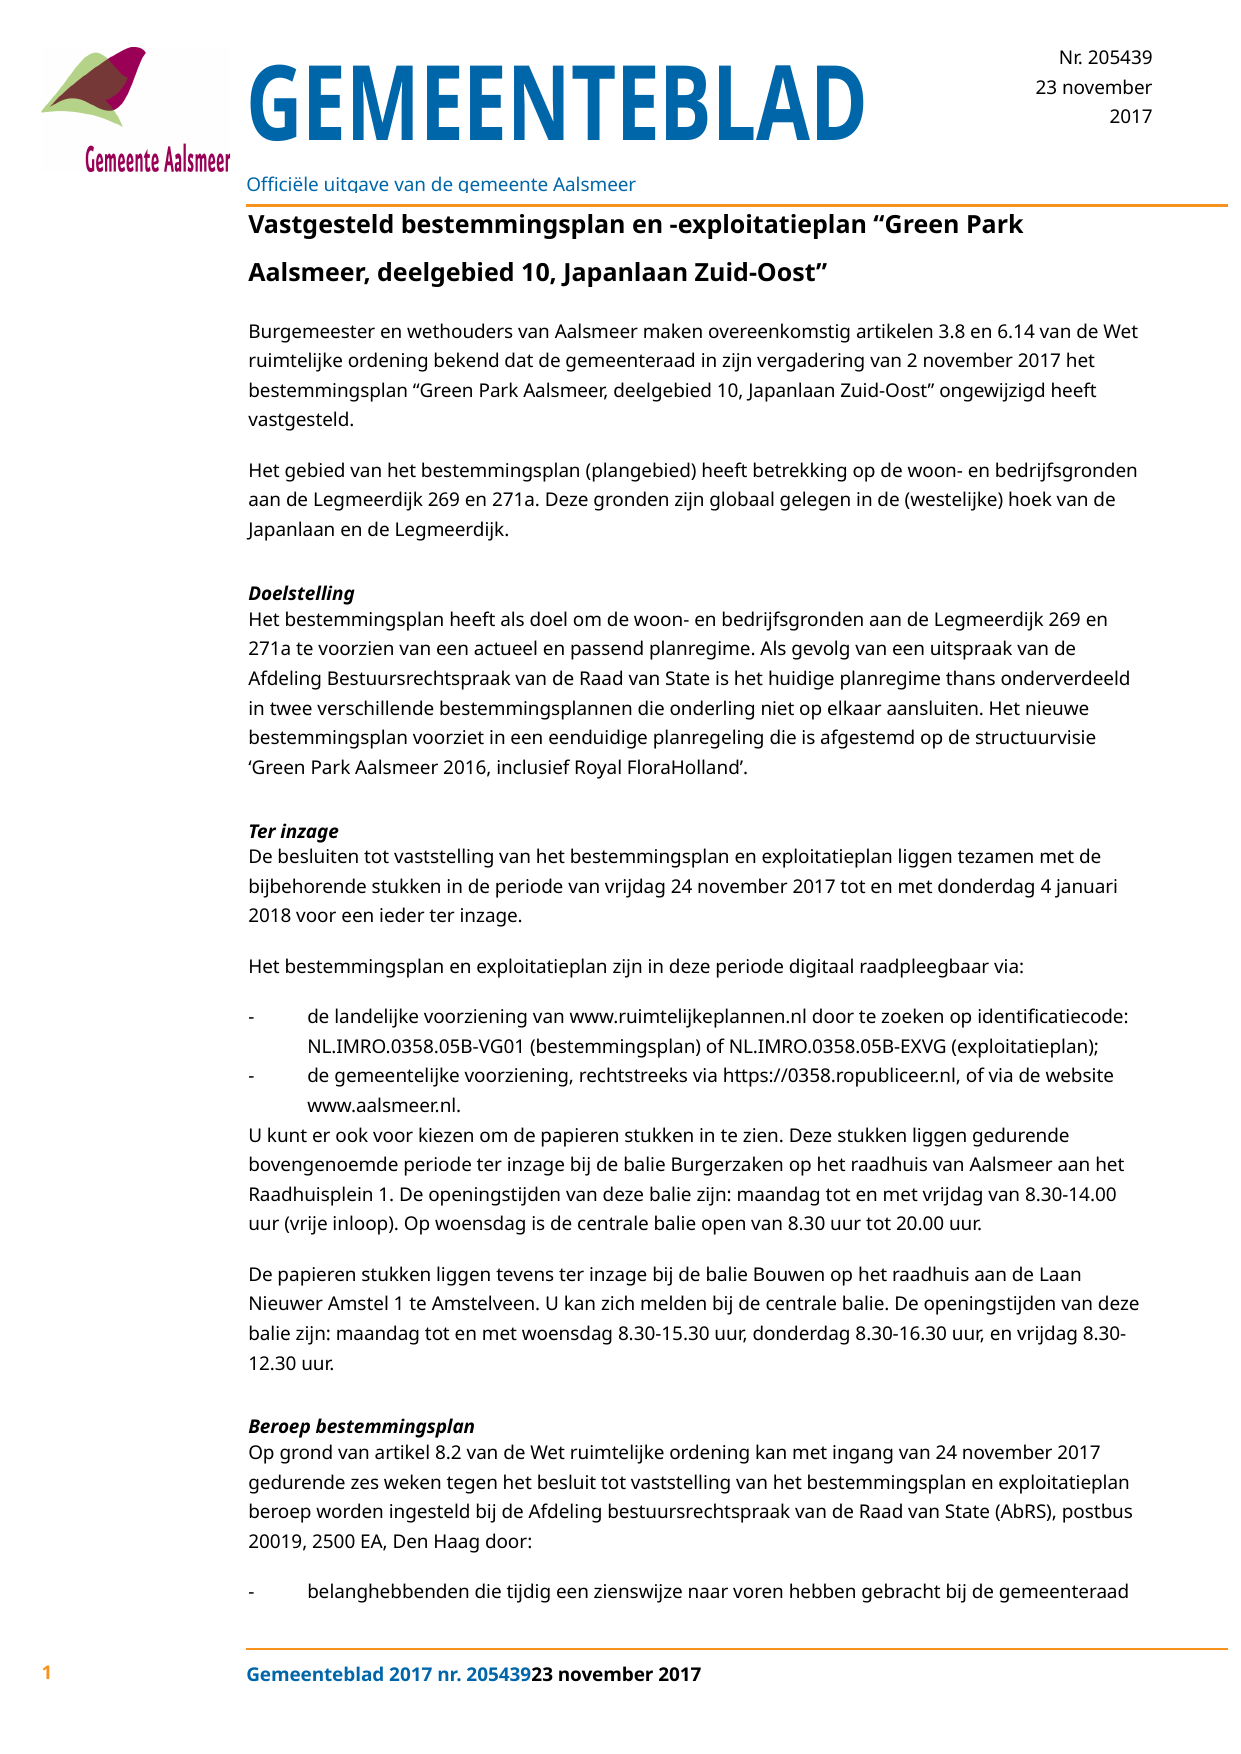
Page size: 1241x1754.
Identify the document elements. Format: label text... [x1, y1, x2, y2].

text Op grond van artikel 8.2 van de Wet ruimtelijke ordening kan met ingang van 24 november 2017 gedurende zes weken tegen het besluit tot vaststelling van het bestemmingsplan en exploitatieplan beroep worden ingesteld bij de Afdeling bestuursrechtspraak van de Raad van State (AbRS), postbus 20019, 2500 EA, Den Haag door: [248, 1439, 1152, 1554]
text Vastgesteld bestemmingsplan en -exploitatieplan “Green Park Aalsmeer, deelgebied 10, Japanlaan Zuid-Oost” [248, 207, 1152, 288]
text Het bestemmingsplan en exploitatieplan zijn in deze periode digitaal raadpleegbaar via: [248, 953, 1152, 979]
text Het gebied van het bestemmingsplan (plangebied) heeft betrekking op de woon- en bedrijfsgronden aan de Legmeerdijk 269 en 271a. Deze gronden zijn globaal gelegen in de (westelijke) hoek van de Japanlaan en de Legmeerdijk. [248, 457, 1152, 542]
text Burgemeester en wethouders van Aalsmeer maken overeenkomstig artikelen 3.8 en 6.14 van de Wet ruimtelijke ordening bekend dat de gemeenteraad in zijn vergadering van 2 november 2017 het bestemmingsplan “Green Park Aalsmeer, deelgebied 10, Japanlaan Zuid-Oost” ongewijzigd heeft vastgesteld. [248, 318, 1152, 432]
text De besluiten tot vaststelling van het bestemmingsplan en exploitatieplan liggen tezamen met de bijbehorende stukken in de periode van vrijdag 24 november 2017 tot en met donderdag 4 januari 2018 voor een ieder ter inzage. [248, 843, 1152, 928]
list de gemeentelijke voorziening, rechtstreeks via https://0358.ropubliceer.nl, of via de website www.aalsmeer.nl. [248, 1063, 1152, 1118]
text U kunt er ook voor kiezen om de papieren stukken in te zien. Deze stukken liggen gedurende bovengenoemde periode ter inzage bij de balie Burgerzaken op het raadhuis van Aalsmeer aan het Raadhuisplein 1. De openingstijden van deze balie zijn: maandag tot en met vrijdag van 8.30-14.00 uur (vrije inloop). Op woensdag is de centrale balie open van 8.30 uur tot 20.00 uur. [248, 1122, 1152, 1236]
list de landelijke voorziening van www.ruimtelijkeplannen.nl door te zoeken op identificatiecode: NL.IMRO.0358.05B-VG01 (bestemmingsplan) of NL.IMRO.0358.05B-EXVG (exploitatieplan); [248, 1003, 1152, 1059]
text Doelstelling [248, 580, 1152, 606]
text Beroep bestemmingsplan [248, 1414, 1152, 1439]
picture [41, 47, 231, 172]
text Het bestemmingsplan heeft als doel om de woon- en bedrijfsgronden aan de Legmeerdijk 269 en 271a te voorzien van een actueel en passend planregime. Als gevolg van een uitspraak van de Afdeling Bestuursrechtspraak van de Raad van State is het huidige planregime thans onderverdeeld in twee verschillende bestemmingsplannen die onderling niet op elkaar aansluiten. Het nieuwe bestemmingsplan voorziet in een eenduidige planregeling die is afgestemd op de structuurvisie ‘Green Park Aalsmeer 2016, inclusief Royal FloraHolland’. [248, 606, 1152, 779]
list belanghebbenden die tijdig een zienswijze naar voren hebben gebracht bij de gemeenteraad [248, 1579, 1152, 1604]
text Ter inzage [248, 818, 1152, 843]
text De papieren stukken liggen tevens ter inzage bij de balie Bouwen op het raadhuis aan de Laan Nieuwer Amstel 1 te Amstelveen. U kan zich melden bij de centrale balie. De openingstijden van deze balie zijn: maandag tot en met woensdag 8.30-15.30 uur, donderdag 8.30-16.30 uur, en vrijdag 8.30-12.30 uur. [248, 1261, 1152, 1376]
